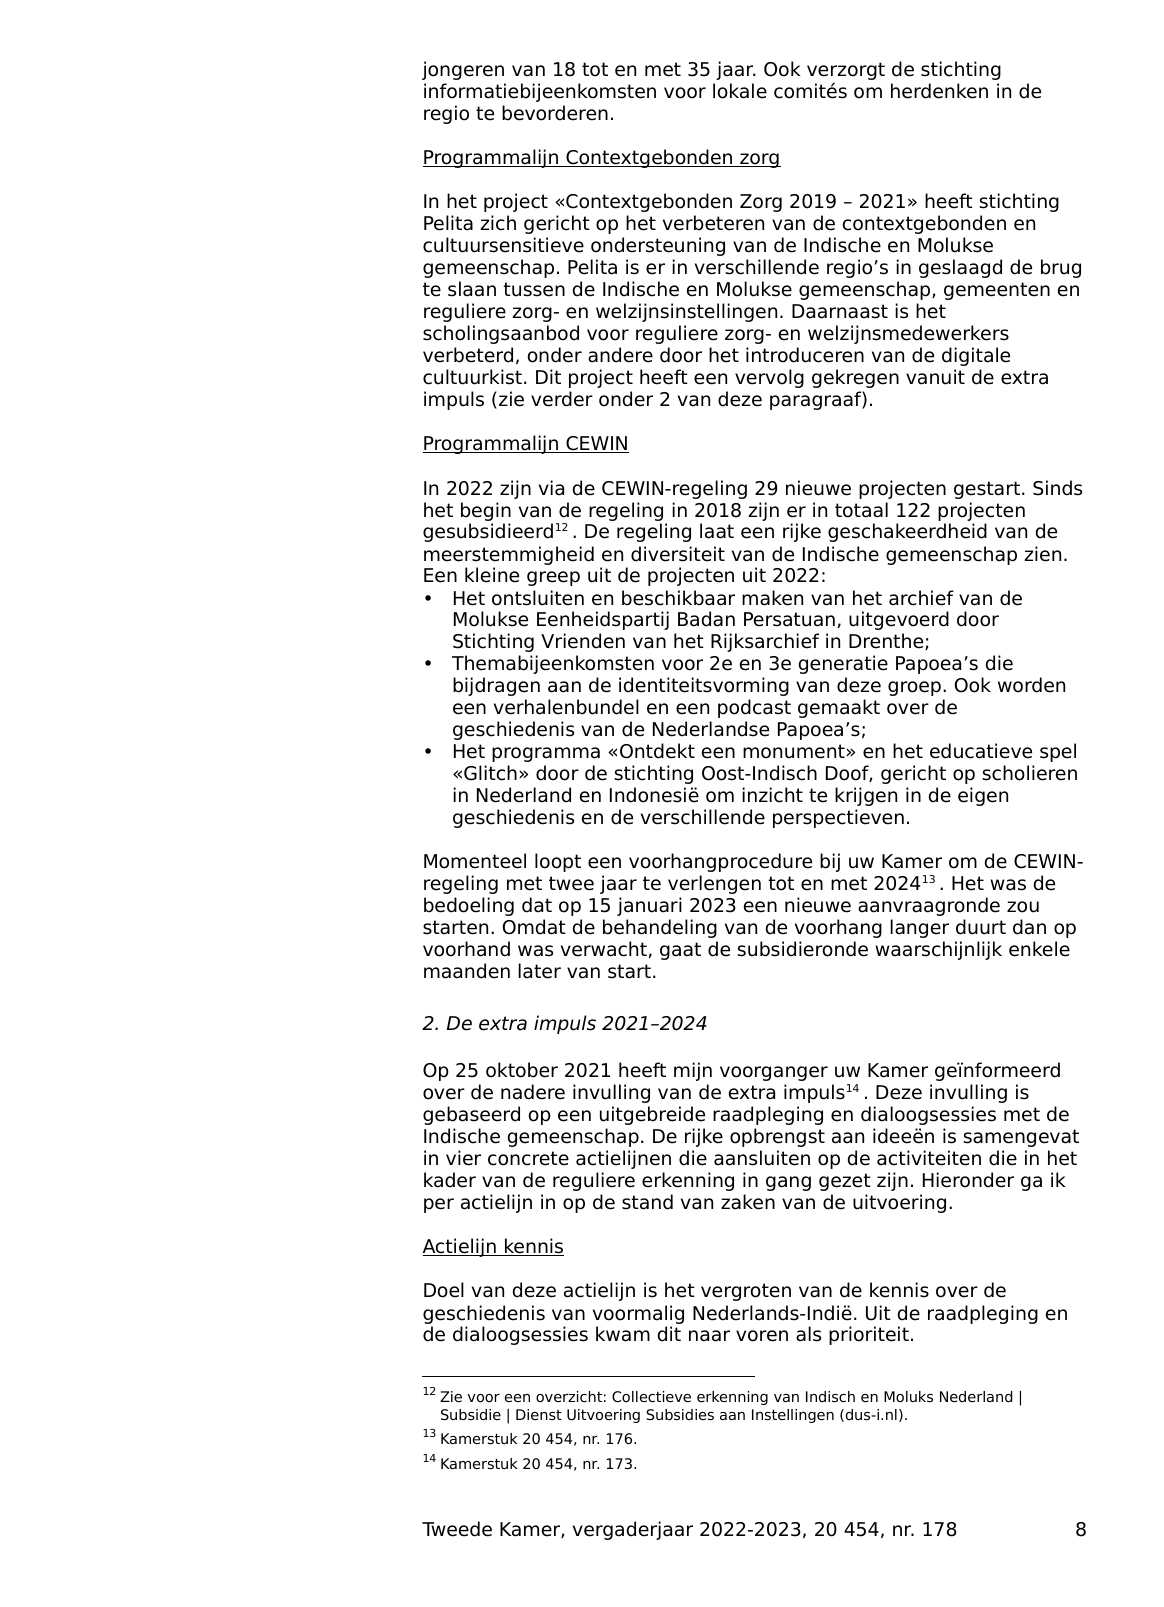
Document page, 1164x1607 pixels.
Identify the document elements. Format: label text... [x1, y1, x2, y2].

text In 2022 zijn via de CEWIN-regeling 29 nieuwe projecten gestart. Sinds het begin van de regeling in 2018 zijn er in totaal 122 projecten gesubsidieerd. De regeling laat een rijke geschakeerdheid van de meerstemmigheid en diversiteit van de Indische gemeenschap zien. Een kleine greep uit de projecten uit 2022: [422, 477, 1087, 587]
text In het project «Contextgebonden Zorg 2019 – 2021» heeft stichting Pelita zich gericht op het verbeteren van de contextgebonden en cultuursensitieve ondersteuning van de Indische en Molukse gemeenschap. Pelita is er in verschillende regio’s in geslaagd de brug te slaan tussen de Indische en Molukse gemeenschap, gemeenten en reguliere zorg- en welzijnsinstellingen. Daarnaast is het scholingsaanbod voor reguliere zorg- en welzijnsmedewerkers verbeterd, onder andere door het introduceren van de digitale cultuurkist. Dit project heeft een vervolg gekregen vanuit de extra impuls (zie verder onder 2 van deze paragraaf). [422, 191, 1087, 411]
text Op 25 oktober 2021 heeft mijn voorganger uw Kamer geïnformeerd over de nadere invulling van de extra impuls. Deze invulling is gebaseerd op een uitgebreide raadpleging en dialoogsessies met de Indische gemeenschap. De rijke opbrengst aan ideeën is samengevat in vier concrete actielijnen die aansluiten op de activiteiten die in het kader van de reguliere erkenning in gang gezet zijn. Hieronder ga ik per actielijn in op de stand van zaken van de uitvoering. [422, 1060, 1087, 1214]
text Kamerstuk 20 454, nr. 173. [422, 1452, 1087, 1474]
text jongeren van 18 tot en met 35 jaar. Ook verzorgt de stichting informatiebijeenkomsten voor lokale comités om herdenken in de regio te bevorderen. [422, 59, 1087, 125]
text • Themabijeenkomsten voor 2e en 3e generatie Papoea’s die bijdragen aan de identiteitsvorming van deze groep. Ook worden een verhalenbundel en een podcast gemaakt over de geschiedenis van de Nederlandse Papoea’s; [422, 653, 1087, 741]
subtitle Programmalijn CEWIN [422, 433, 1087, 455]
text Momenteel loopt een voorhangprocedure bij uw Kamer om de CEWIN-regeling met twee jaar te verlengen tot en met 2024. Het was de bedoeling dat op 15 januari 2023 een nieuwe aanvraagronde zou starten. Omdat de behandeling van de voorhang langer duurt dan op voorhand was verwacht, gaat de subsidieronde waarschijnlijk enkele maanden later van start. [422, 851, 1087, 983]
text Doel van deze actielijn is het vergroten van de kennis over de geschiedenis van voormalig Nederlands-Indië. Uit de raadpleging en de dialoogsessies kwam dit naar voren als prioriteit. [422, 1280, 1087, 1346]
subtitle 2. De extra impuls 2021–2024 [422, 1013, 1087, 1035]
text • Het programma «Ontdekt een monument» en het educatieve spel «Glitch» door de stichting Oost-Indisch Doof, gericht op scholieren in Nederland en Indonesië om inzicht te krijgen in de eigen geschiedenis en de verschillende perspectieven. [422, 741, 1087, 829]
text • Het ontsluiten en beschikbaar maken van het archief van de Molukse Eenheidspartij Badan Persatuan, uitgevoerd door Stichting Vrienden van het Rijksarchief in Drenthe; [422, 587, 1087, 653]
subtitle Programmalijn Contextgebonden zorg [422, 147, 1087, 169]
text Kamerstuk 20 454, nr. 176. [422, 1427, 1087, 1449]
text Zie voor een overzicht: Collectieve erkenning van Indisch en Moluks Nederland | Subsidie | Dienst Uitvoering Subsidies aan Instellingen (dus-i.nl). [422, 1385, 1087, 1424]
subtitle Actielijn kennis [422, 1236, 1087, 1258]
